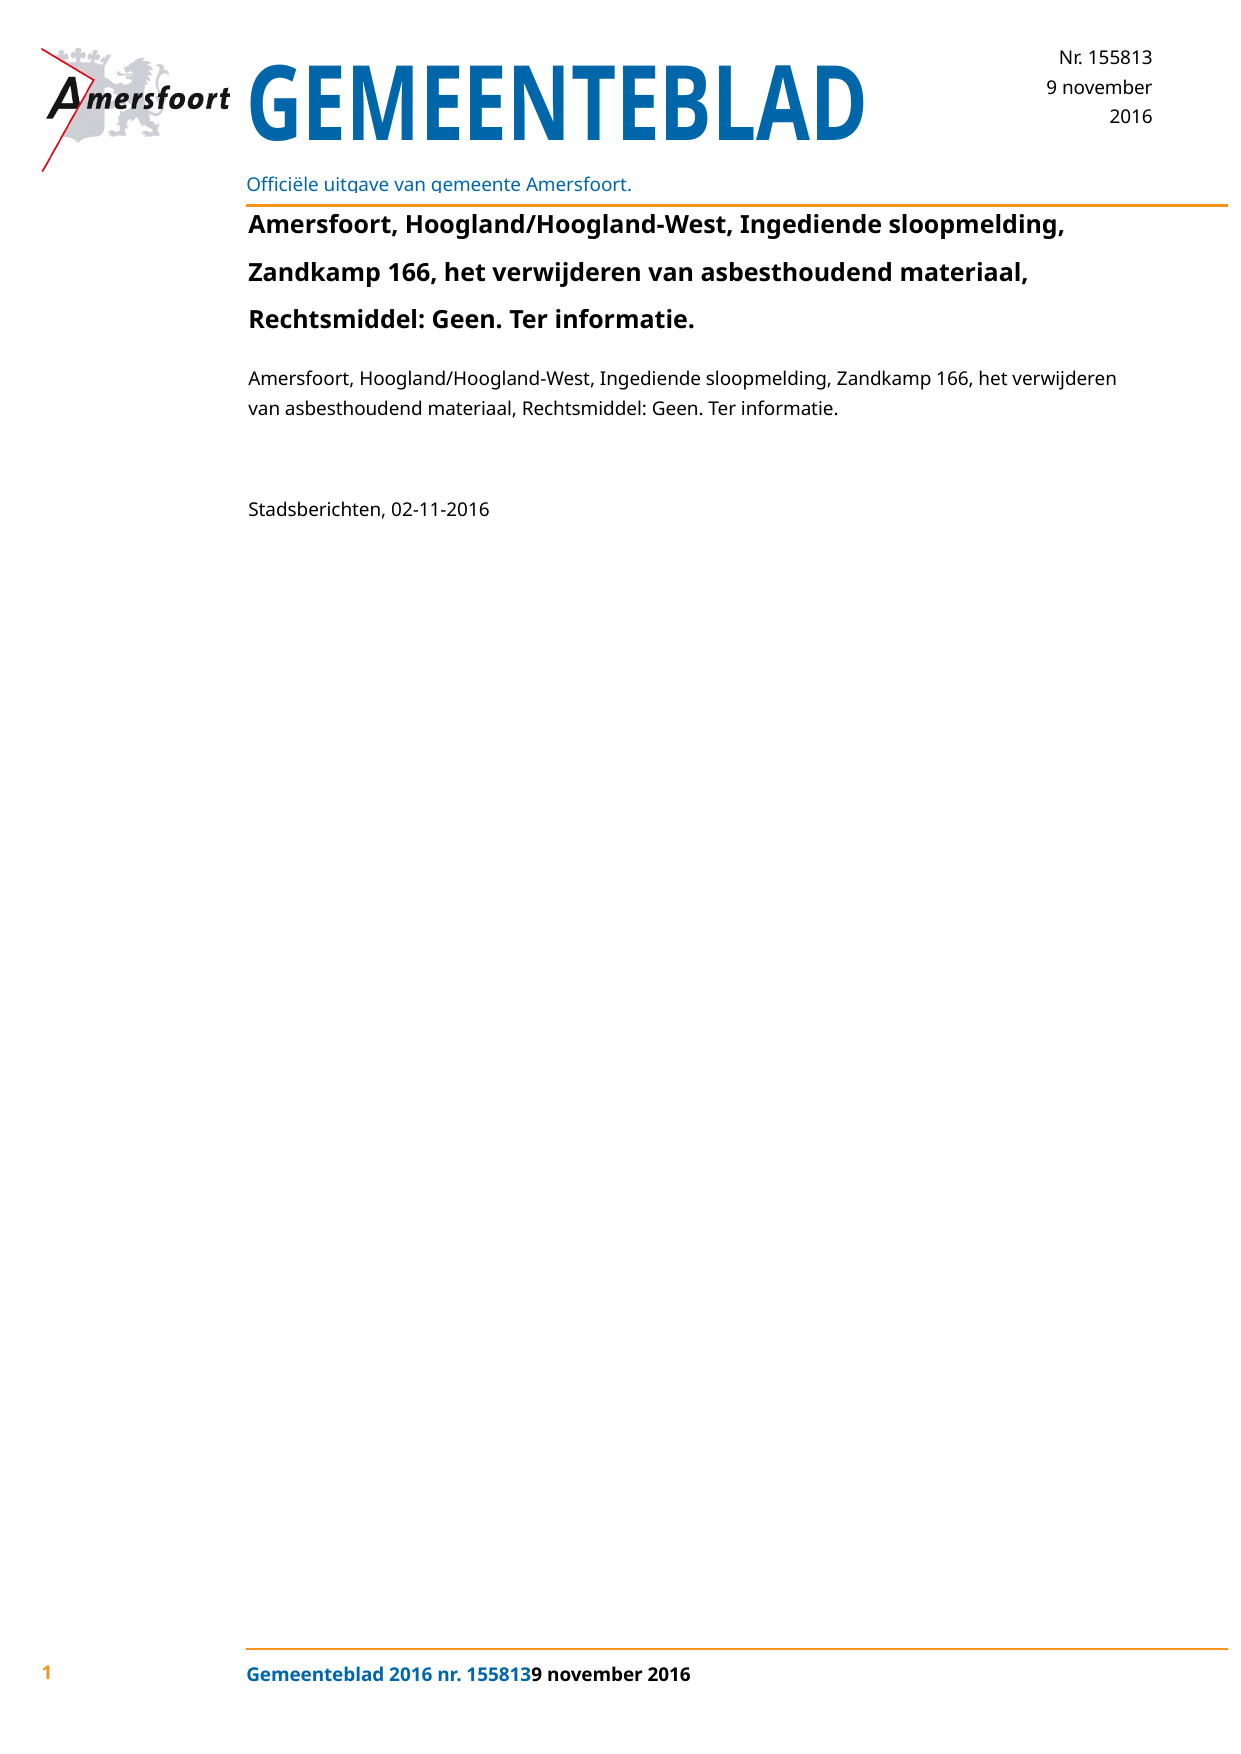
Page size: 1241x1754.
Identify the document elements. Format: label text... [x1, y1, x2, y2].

text Amersfoort, Hoogland/Hoogland-West, Ingediende sloopmelding, Zandkamp 166, het verwijderen van asbesthoudend materiaal, Rechtsmiddel: Geen. Ter informatie. [248, 366, 1152, 421]
text Stadsberichten, 02-11-2016 [248, 496, 1152, 522]
picture [41, 47, 231, 172]
text Amersfoort, Hoogland/Hoogland-West, Ingediende sloopmelding, Zandkamp 166, het verwijderen van asbesthoudend materiaal, Rechtsmiddel: Geen. Ter informatie. [248, 207, 1152, 336]
